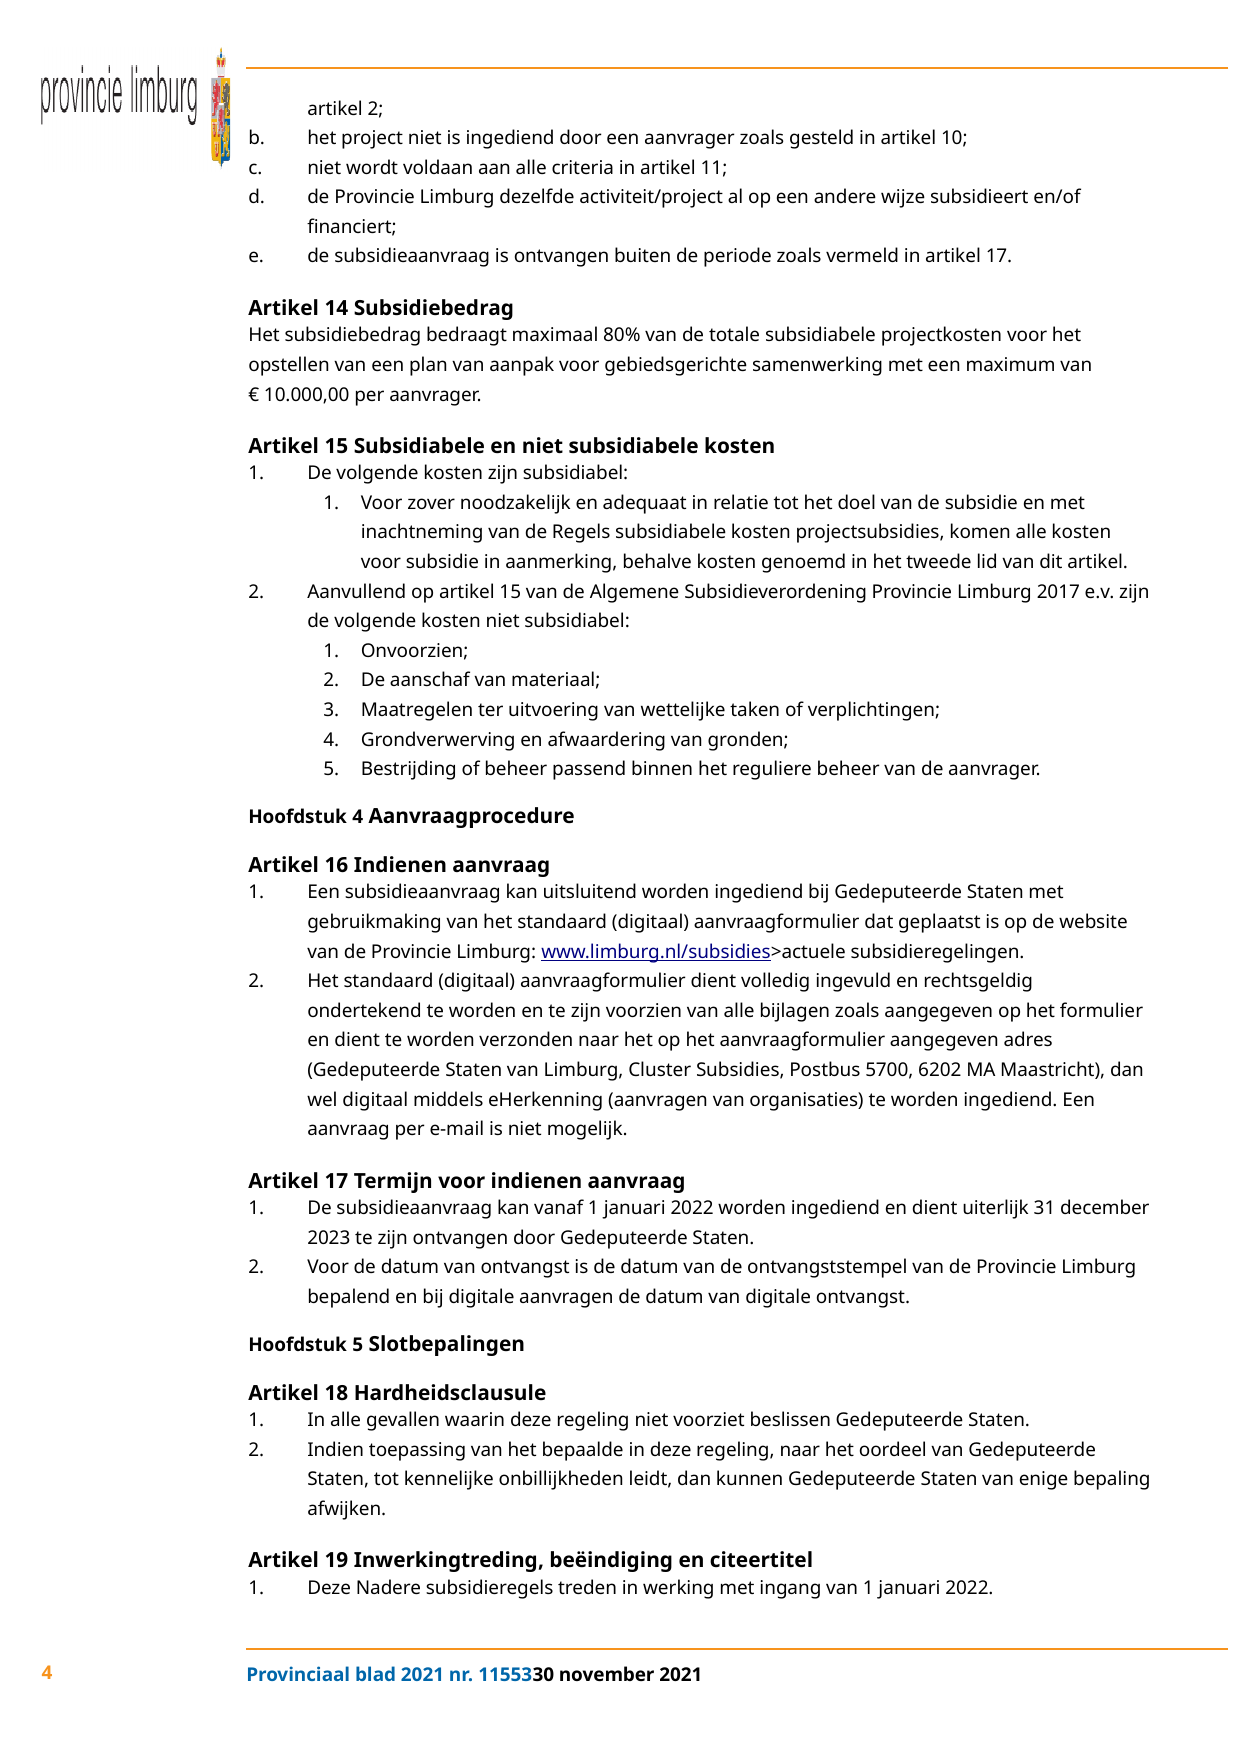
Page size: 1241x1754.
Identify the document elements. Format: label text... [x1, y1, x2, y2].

list Een subsidieaanvraag kan uitsluitend worden ingediend bij Gedeputeerde Staten met gebruikmaking van het standaard (digitaal) aanvraagformulier dat geplaatst is op de website van de Provincie Limburg: www.limburg.nl/subsidies>actuele subsidieregelingen. [248, 879, 1152, 964]
list Indien toepassing van het bepaalde in deze regeling, naar het oordeel van Gedeputeerde Staten, tot kennelijke onbillijkheden leidt, dan kunnen Gedeputeerde Staten van enige bepaling afwijken. [248, 1436, 1152, 1521]
list De volgende kosten zijn subsidiabel: [248, 459, 1152, 485]
list Grondverwerving en afwaardering van gronden; [323, 726, 1152, 752]
list de subsidieaanvraag is ontvangen buiten de periode zoals vermeld in artikel 17. [248, 243, 1152, 268]
list In alle gevallen waarin deze regeling niet voorziet beslissen Gedeputeerde Staten. [248, 1406, 1152, 1432]
list Maatregelen ter uitvoering van wettelijke taken of verplichtingen; [323, 696, 1152, 722]
picture [41, 47, 231, 172]
text Artikel 17 Termijn voor indienen aanvraag [248, 1166, 1152, 1194]
list artikel 2; [248, 95, 1152, 121]
list niet wordt voldaan aan alle criteria in artikel 11; [248, 154, 1152, 180]
list De subsidieaanvraag kan vanaf 1 januari 2022 worden ingediend en dient uiterlijk 31 december 2023 te zijn ontvangen door Gedeputeerde Staten. [248, 1194, 1152, 1249]
text Het subsidiebedrag bedraagt maximaal 80% van de totale subsidiabele projectkosten voor het opstellen van een plan van aanpak voor gebiedsgerichte samenwerking met een maximum van € 10.000,00 per aanvrager. [248, 322, 1152, 406]
text Artikel 18 Hardheidsclausule [248, 1378, 1152, 1406]
list Bestrijding of beheer passend binnen het reguliere beheer van de aanvrager. [323, 755, 1152, 781]
list de Provincie Limburg dezelfde activiteit/project al op een andere wijze subsidieert en/of financiert; [248, 183, 1152, 239]
list De aanschaf van materiaal; [323, 667, 1152, 692]
text Artikel 14 Subsidiebedrag [248, 293, 1152, 322]
text Artikel 15 Subsidiabele en niet subsidiabele kosten [248, 431, 1152, 459]
list Deze Nadere subsidieregels treden in werking met ingang van 1 januari 2022. [248, 1574, 1152, 1600]
text Artikel 19 Inwerkingtreding, beëindiging en citeertitel [248, 1546, 1152, 1574]
text Hoofdstuk 4 Aanvraagprocedure [248, 801, 1152, 829]
text Artikel 16 Indienen aanvraag [248, 850, 1152, 879]
list het project niet is ingediend door een aanvrager zoals gesteld in artikel 10; [248, 124, 1152, 150]
text Hoofdstuk 5 Slotbepalingen [248, 1329, 1152, 1357]
list Het standaard (digitaal) aanvraagformulier dient volledig ingevuld en rechtsgeldig ondertekend te worden en te zijn voorzien van alle bijlagen zoals aangegeven op het formulier en dient te worden verzonden naar het op het aanvraagformulier aangegeven adres (Gedeputeerde Staten van Limburg, Cluster Subsidies, Postbus 5700, 6202 MA Maastricht), dan wel digitaal middels eHerkenning (aanvragen van organisaties) te worden ingediend. Een aanvraag per e-mail is niet mogelijk. [248, 967, 1152, 1141]
list Aanvullend op artikel 15 van de Algemene Subsidieverordening Provincie Limburg 2017 e.v. zijn de volgende kosten niet subsidiabel: [248, 578, 1152, 633]
list Onvoorzien; [323, 637, 1152, 663]
list Voor de datum van ontvangst is de datum van de ontvangststempel van de Provincie Limburg bepalend en bij digitale aanvragen de datum van digitale ontvangst. [248, 1253, 1152, 1309]
list Voor zover noodzakelijk en adequaat in relatie tot het doel van de subsidie en met inachtneming van de Regels subsidiabele kosten projectsubsidies, komen alle kosten voor subsidie in aanmerking, behalve kosten genoemd in het tweede lid van dit artikel. [323, 489, 1152, 574]
